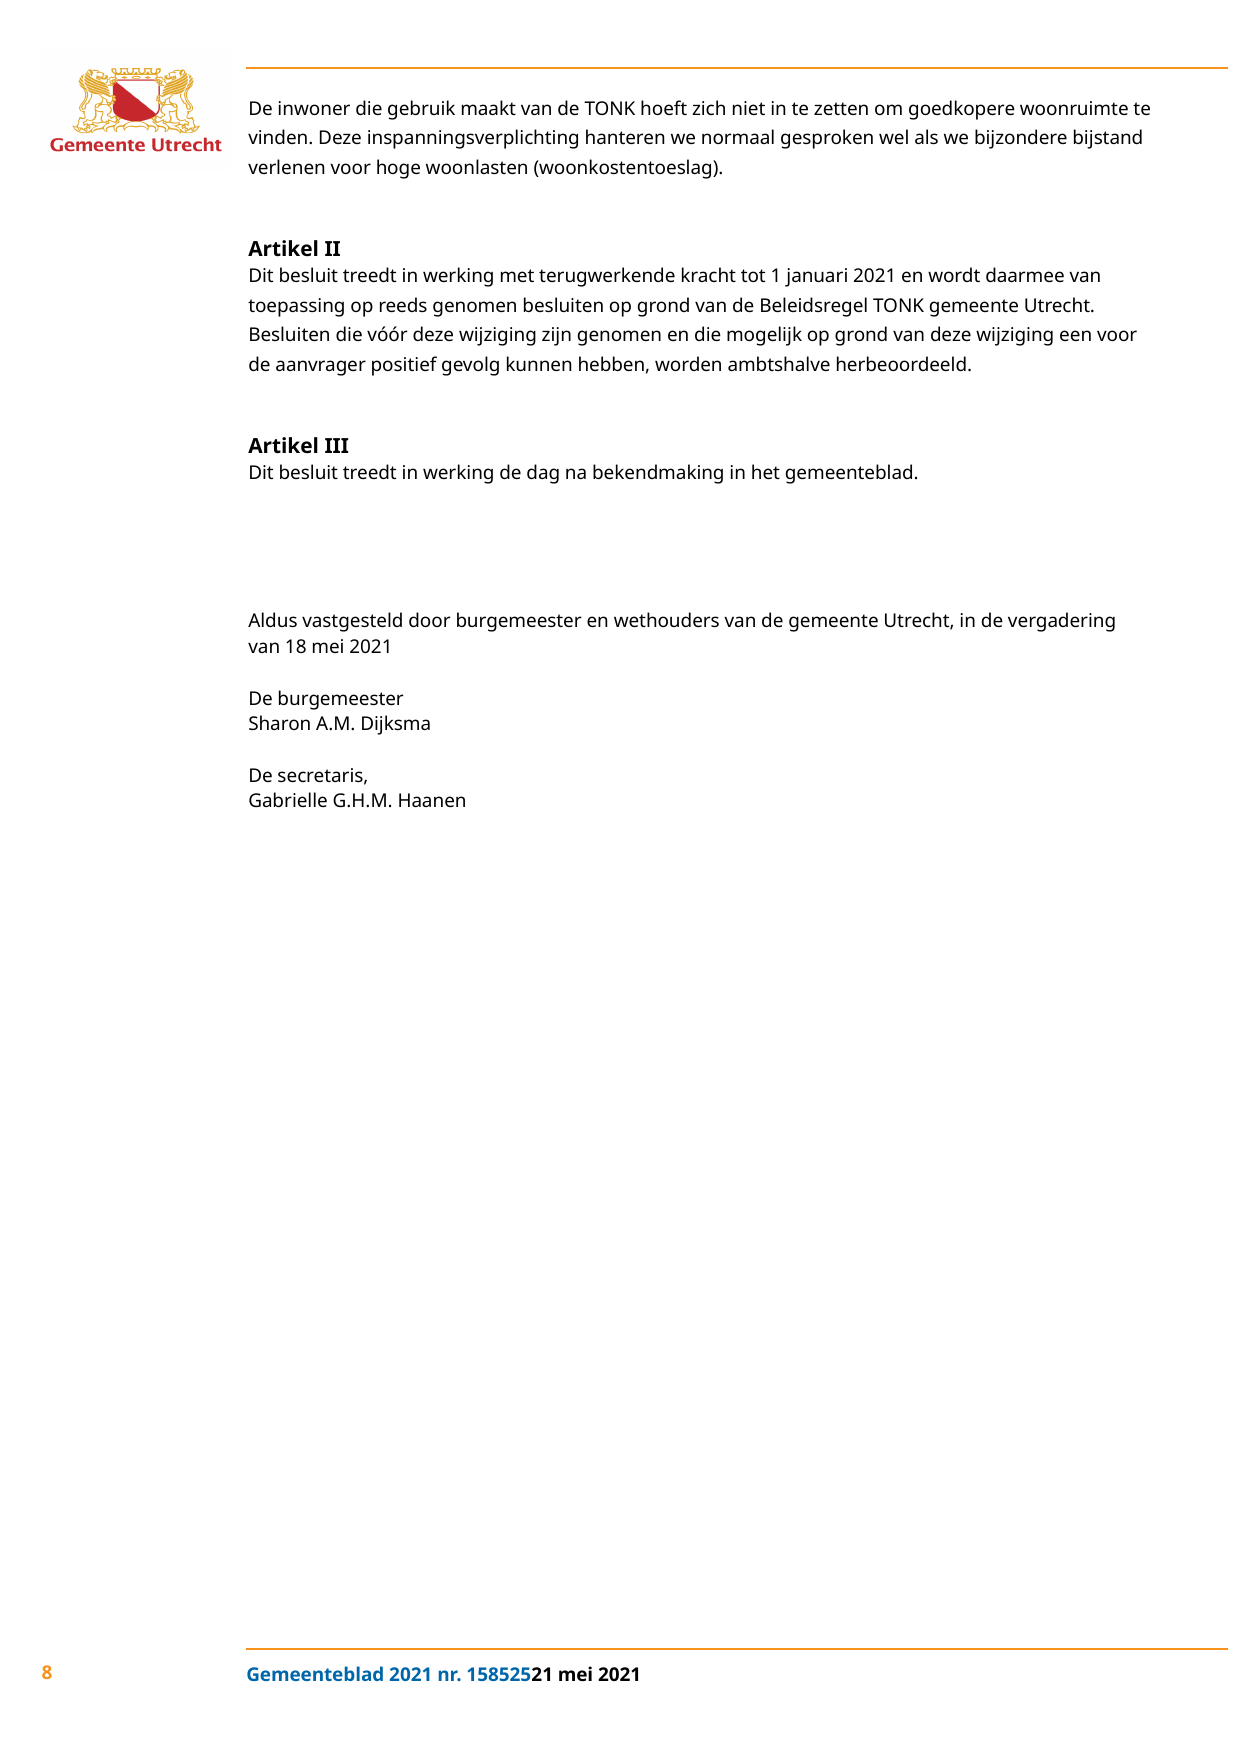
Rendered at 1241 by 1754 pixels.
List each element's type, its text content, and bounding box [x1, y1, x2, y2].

text Artikel II [248, 234, 1152, 262]
text Dit besluit treedt in werking de dag na bekendmaking in het gemeenteblad. [248, 459, 1152, 485]
text Besluiten die vóór deze wijziging zijn genomen en die mogelijk op grond van deze wijziging een voor de aanvrager positief gevolg kunnen hebben, worden ambtshalve herbeoordeeld. [248, 322, 1152, 377]
text De burgemeester [248, 685, 1152, 710]
text De inwoner die gebruik maakt van de TONK hoeft zich niet in te zetten om goedkopere woonruimte te vinden. Deze inspanningsverplichting hanteren we normaal gesproken wel als we bijzondere bijstand verlenen voor hoge woonlasten (woonkostentoeslag). [248, 95, 1152, 180]
text De secretaris, [248, 762, 1152, 788]
text Artikel III [248, 431, 1152, 459]
text Dit besluit treedt in werking met terugwerkende kracht tot 1 januari 2021 en wordt daarmee van toepassing op reeds genomen besluiten op grond van de Beleidsregel TONK gemeente Utrecht. [248, 262, 1152, 318]
picture [41, 47, 231, 172]
text Sharon A.M. Dijksma [248, 710, 1152, 736]
text Aldus vastgesteld door burgemeester en wethouders van de gemeente Utrecht, in de vergadering van 18 mei 2021 [248, 607, 1152, 659]
text Gabrielle G.H.M. Haanen [248, 788, 1152, 813]
